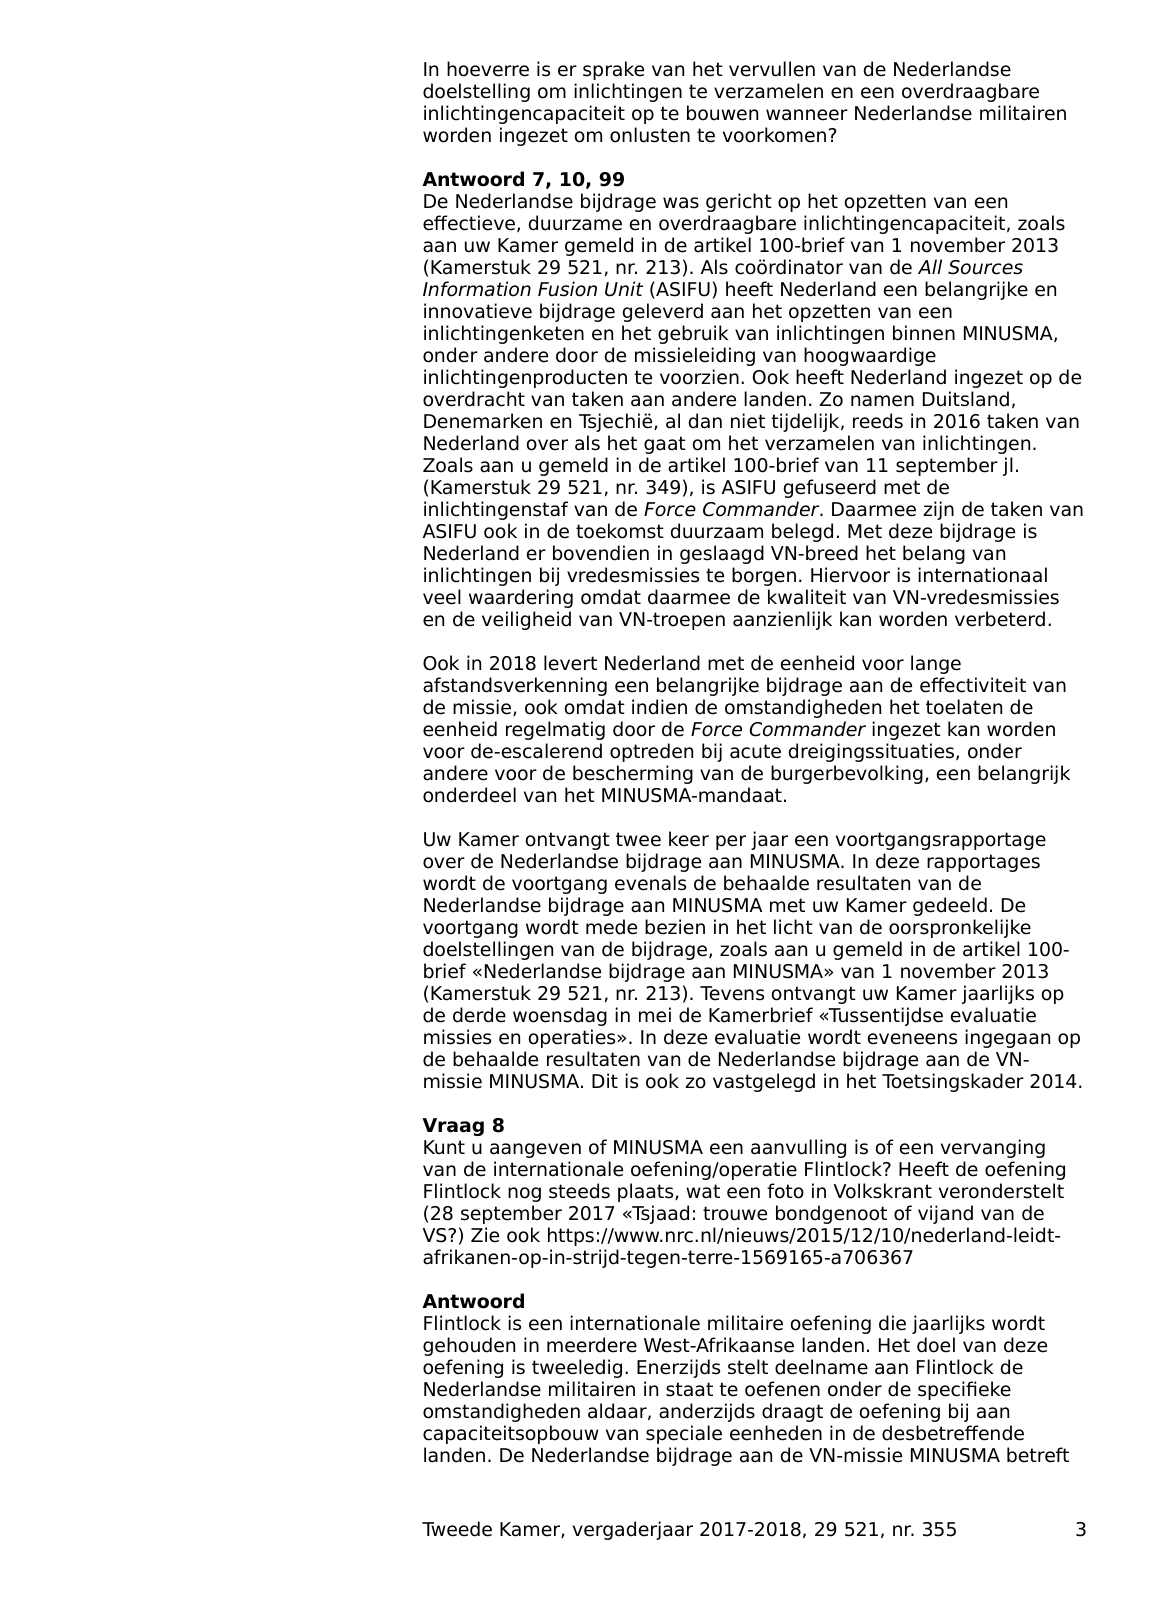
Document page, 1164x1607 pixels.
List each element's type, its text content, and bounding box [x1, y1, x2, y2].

text Antwoord [422, 1291, 1087, 1313]
text Kunt u aangeven of MINUSMA een aanvulling is of een vervanging van de internationale oefening/operatie Flintlock? Heeft de oefening Flintlock nog steeds plaats, wat een foto in Volkskrant veronderstelt (28 september 2017 «Tsjaad: trouwe bondgenoot of vijand van de VS?) Zie ook https://www.nrc.nl/nieuws/2015/12/10/nederland-leidt-afrikanen-op-in-strijd-tegen-terre-1569165-a706367 [422, 1137, 1087, 1269]
text Ook in 2018 levert Nederland met de eenheid voor lange afstandsverkenning een belangrijke bijdrage aan de effectiviteit van de missie, ook omdat indien de omstandigheden het toelaten de eenheid regelmatig door de Force Commander ingezet kan worden voor de-escalerend optreden bij acute dreigingssituaties, onder andere voor de bescherming van de burgerbevolking, een belangrijk onderdeel van het MINUSMA-mandaat. [422, 653, 1087, 807]
text De Nederlandse bijdrage was gericht op het opzetten van een effectieve, duurzame en overdraagbare inlichtingencapaciteit, zoals aan uw Kamer gemeld in de artikel 100-brief van 1 november 2013 (Kamerstuk 29 521, nr. 213). Als coördinator van de All Sources Information Fusion Unit (ASIFU) heeft Nederland een belangrijke en innovatieve bijdrage geleverd aan het opzetten van een inlichtingenketen en het gebruik van inlichtingen binnen MINUSMA, onder andere door de missieleiding van hoogwaardige inlichtingenproducten te voorzien. Ook heeft Nederland ingezet op de overdracht van taken aan andere landen. Zo namen Duitsland, Denemarken en Tsjechië, al dan niet tijdelijk, reeds in 2016 taken van Nederland over als het gaat om het verzamelen van inlichtingen. Zoals aan u gemeld in de artikel 100-brief van 11 september jl. (Kamerstuk 29 521, nr. 349), is ASIFU gefuseerd met de inlichtingenstaf van de Force Commander. Daarmee zijn de taken van ASIFU ook in de toekomst duurzaam belegd. Met deze bijdrage is Nederland er bovendien in geslaagd VN-breed het belang van inlichtingen bij vredesmissies te borgen. Hiervoor is internationaal veel waardering omdat daarmee de kwaliteit van VN-vredesmissies en de veiligheid van VN-troepen aanzienlijk kan worden verbeterd. [422, 191, 1087, 631]
text Vraag 8 [422, 1115, 1087, 1137]
text In hoeverre is er sprake van het vervullen van de Nederlandse doelstelling om inlichtingen te verzamelen en een overdraagbare inlichtingencapaciteit op te bouwen wanneer Nederlandse militairen worden ingezet om onlusten te voorkomen? [422, 59, 1087, 147]
text Flintlock is een internationale militaire oefening die jaarlijks wordt gehouden in meerdere West-Afrikaanse landen. Het doel van deze oefening is tweeledig. Enerzijds stelt deelname aan Flintlock de Nederlandse militairen in staat te oefenen onder de specifieke omstandigheden aldaar, anderzijds draagt de oefening bij aan capaciteitsopbouw van speciale eenheden in de desbetreffende landen. De Nederlandse bijdrage aan de VN-missie MINUSMA betreft [422, 1313, 1087, 1467]
text Antwoord 7, 10, 99 [422, 169, 1087, 191]
text Uw Kamer ontvangt twee keer per jaar een voortgangsrapportage over de Nederlandse bijdrage aan MINUSMA. In deze rapportages wordt de voortgang evenals de behaalde resultaten van de Nederlandse bijdrage aan MINUSMA met uw Kamer gedeeld. De voortgang wordt mede bezien in het licht van de oorspronkelijke doelstellingen van de bijdrage, zoals aan u gemeld in de artikel 100-brief «Nederlandse bijdrage aan MINUSMA» van 1 november 2013 (Kamerstuk 29 521, nr. 213). Tevens ontvangt uw Kamer jaarlijks op de derde woensdag in mei de Kamerbrief «Tussentijdse evaluatie missies en operaties». In deze evaluatie wordt eveneens ingegaan op de behaalde resultaten van de Nederlandse bijdrage aan de VN-missie MINUSMA. Dit is ook zo vastgelegd in het Toetsingskader 2014. [422, 829, 1087, 1093]
